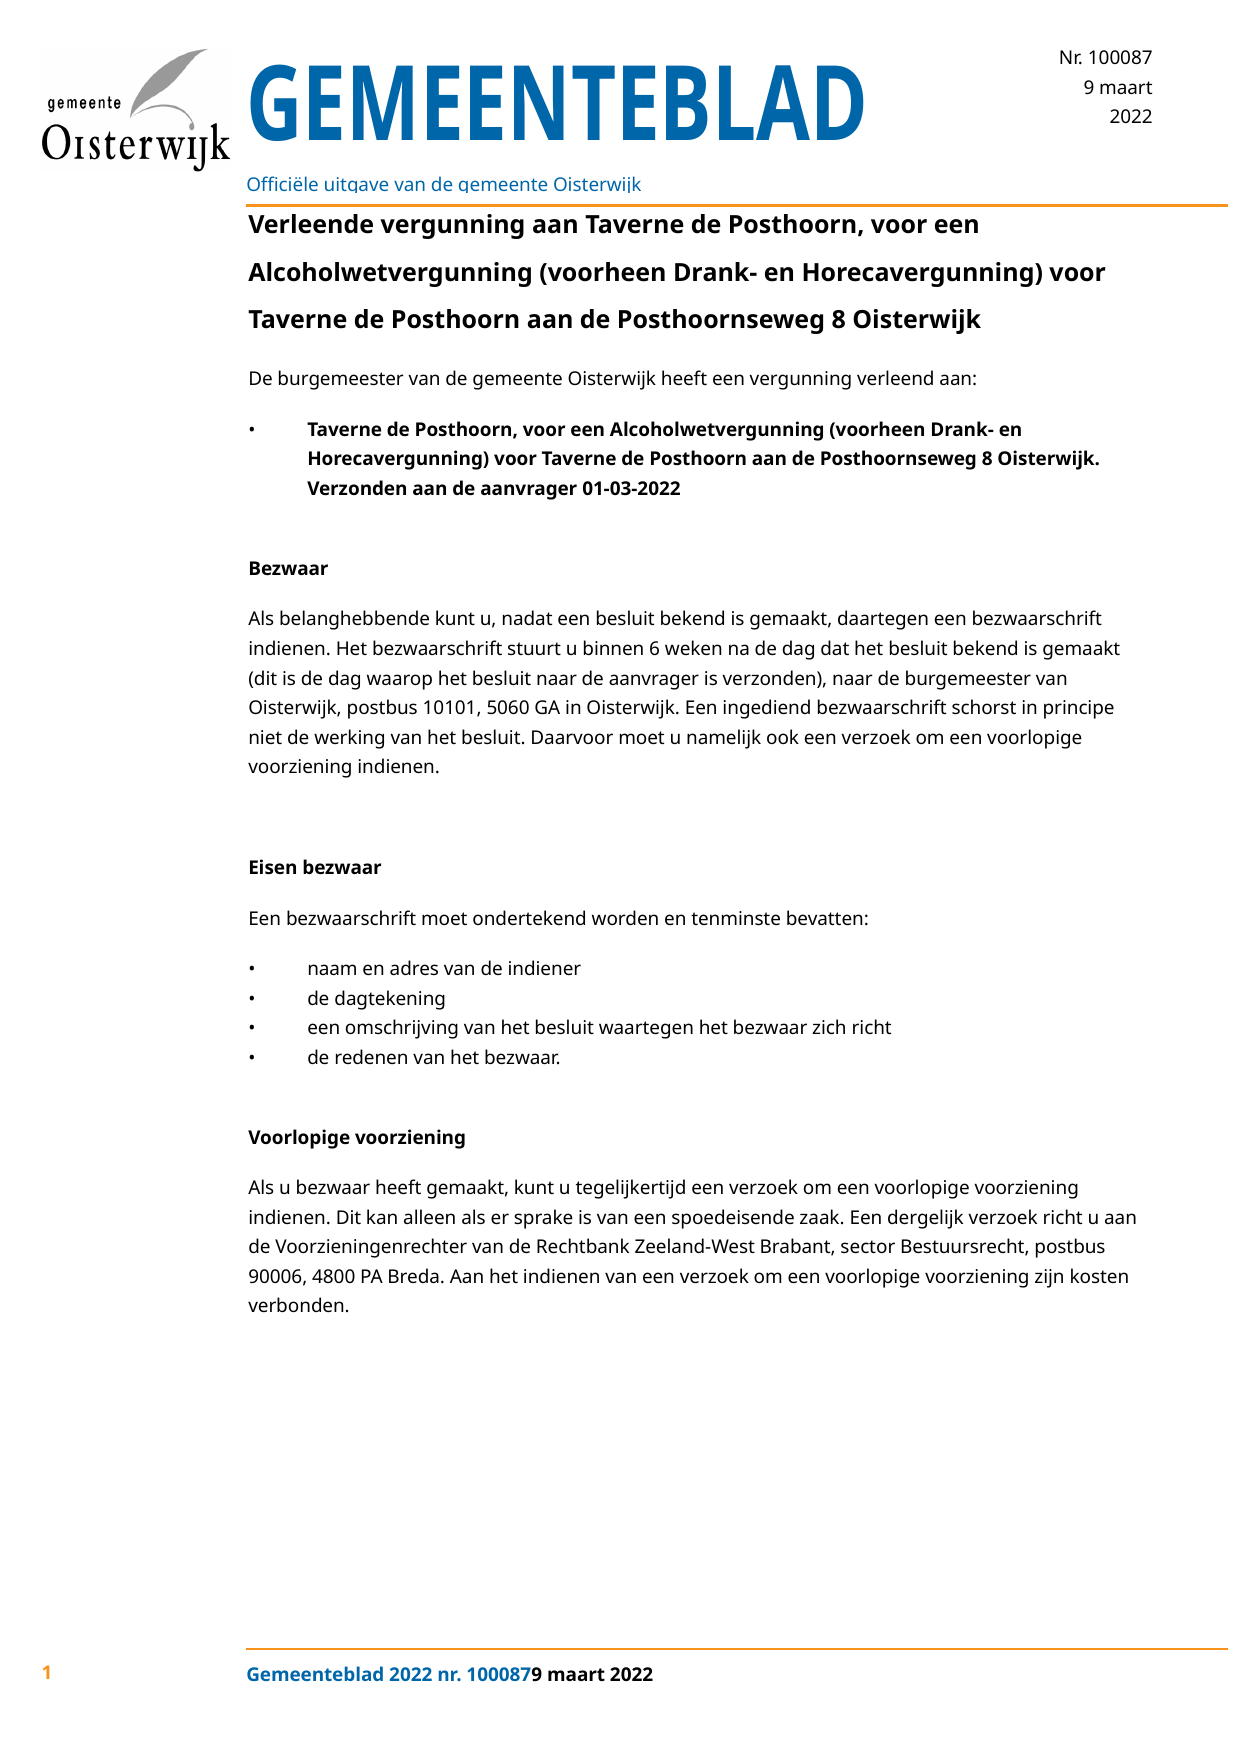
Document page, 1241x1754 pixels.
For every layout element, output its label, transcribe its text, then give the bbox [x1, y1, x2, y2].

text Voorlopige voorziening [248, 1124, 1152, 1149]
list naam en adres van de indiener [248, 955, 1152, 981]
text Als belanghebbende kunt u, nadat een besluit bekend is gemaakt, daartegen een bezwaarschrift indienen. Het bezwaarschrift stuurt u binnen 6 weken na de dag dat het besluit bekend is gemaakt (dit is de dag waarop het besluit naar de aanvrager is verzonden), naar de burgemeester van Oisterwijk, postbus 10101, 5060 GA in Oisterwijk. Een ingediend bezwaarschrift schorst in principe niet de werking van het besluit. Daarvoor moet u namelijk ook een verzoek om een voorlopige voorziening indienen. [248, 606, 1152, 779]
list een omschrijving van het besluit waartegen het bezwaar zich richt [248, 1014, 1152, 1040]
list Taverne de Posthoorn, voor een Alcoholwetvergunning (voorheen Drank- en Horecavergunning) voor Taverne de Posthoorn aan de Posthoornseweg 8 Oisterwijk. Verzonden aan de aanvrager 01-03-2022 [248, 416, 1152, 501]
text Eisen bezwaar [248, 854, 1152, 880]
text Als u bezwaar heeft gemaakt, kunt u tegelijkertijd een verzoek om een voorlopige voorziening indienen. Dit kan alleen als er sprake is van een spoedeisende zaak. Een dergelijk verzoek richt u aan de Voorzieningenrechter van de Rechtbank Zeeland-West Brabant, sector Bestuursrecht, postbus 90006, 4800 PA Breda. Aan het indienen van een verzoek om een voorlopige voorziening zijn kosten verbonden. [248, 1174, 1152, 1318]
picture [41, 47, 231, 172]
text De burgemeester van de gemeente Oisterwijk heeft een vergunning verleend aan: [248, 366, 1152, 391]
text Bezwaar [248, 555, 1152, 581]
text Een bezwaarschrift moet ondertekend worden en tenminste bevatten: [248, 905, 1152, 930]
text Verleende vergunning aan Taverne de Posthoorn, voor een Alcoholwetvergunning (voorheen Drank- en Horecavergunning) voor Taverne de Posthoorn aan de Posthoornseweg 8 Oisterwijk [248, 207, 1152, 336]
list de redenen van het bezwaar. [248, 1044, 1152, 1069]
list de dagtekening [248, 985, 1152, 1010]
